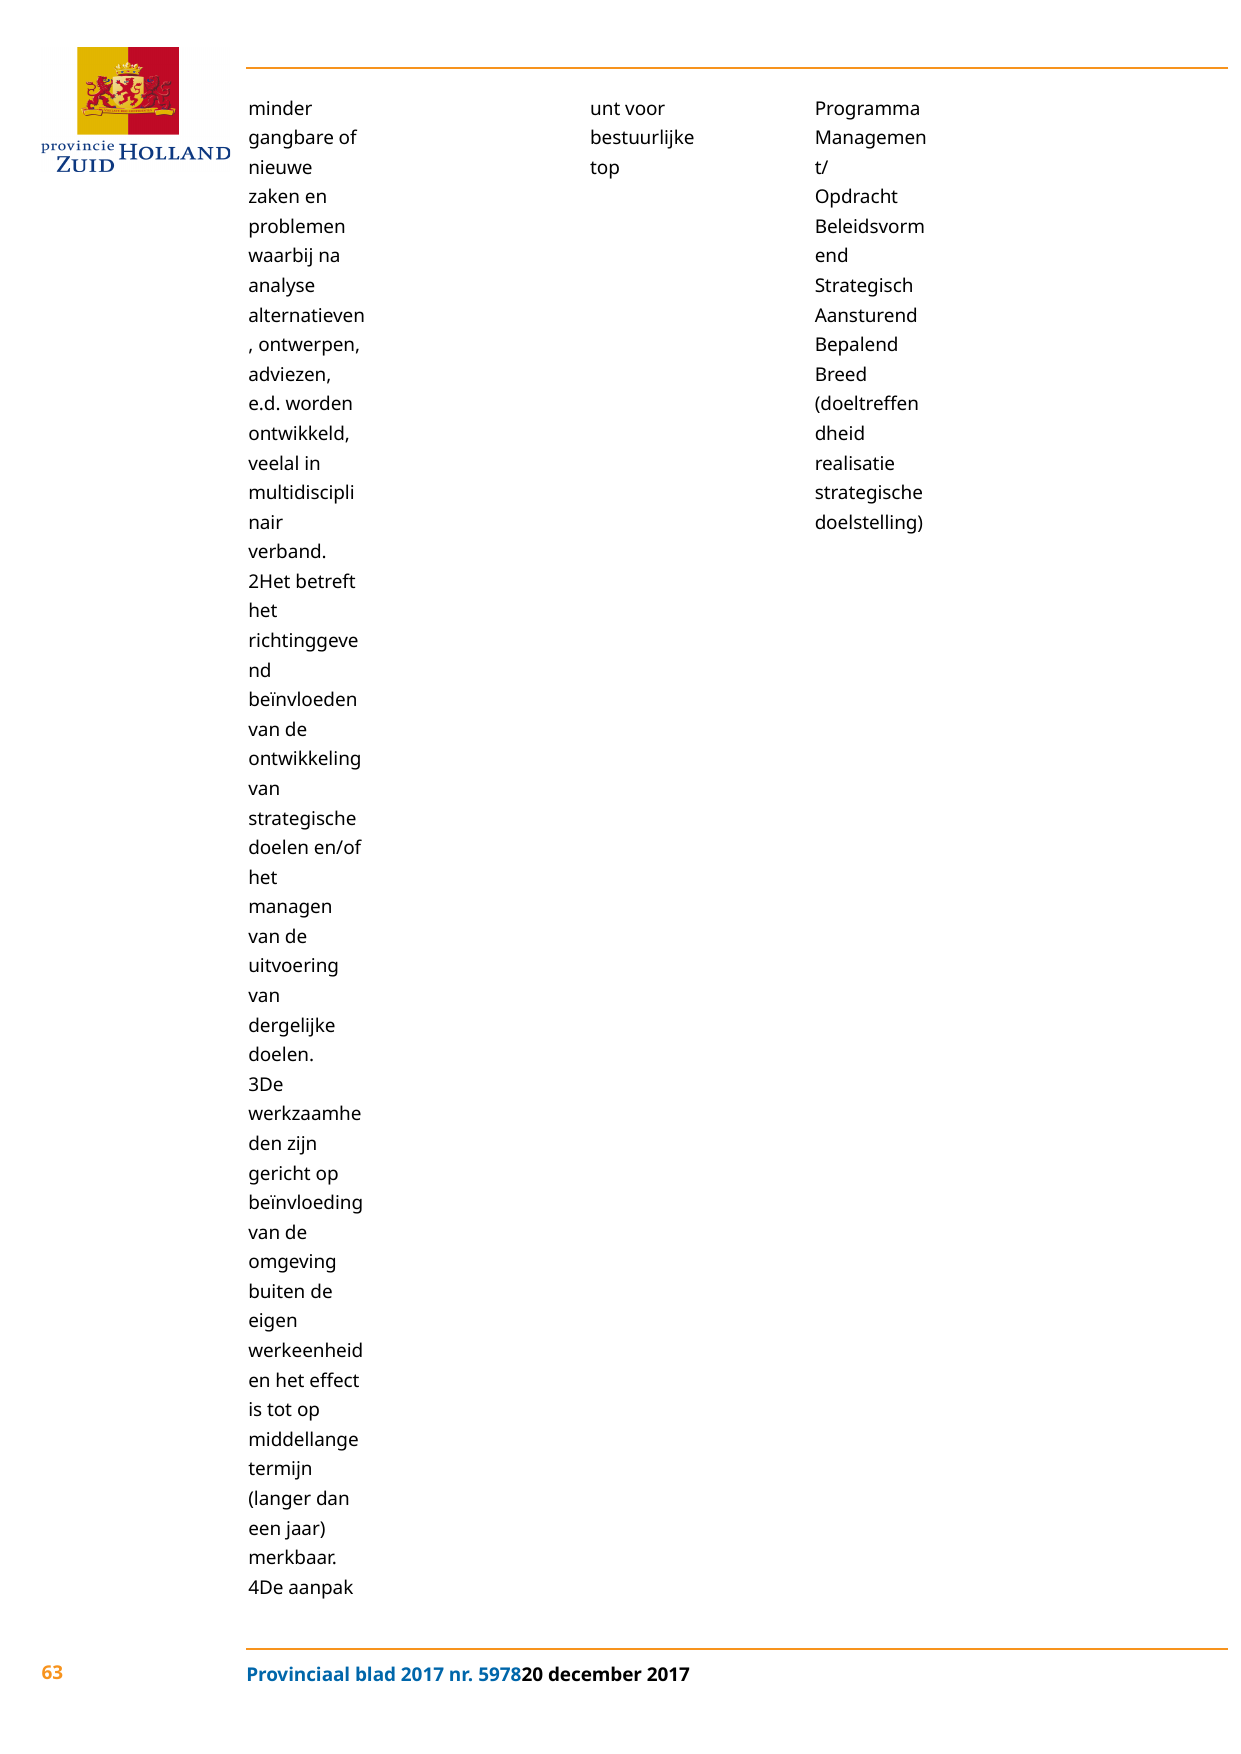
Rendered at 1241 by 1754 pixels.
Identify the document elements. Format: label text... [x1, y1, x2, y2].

picture [41, 47, 231, 172]
table_cell [365, 95, 477, 1600]
table_cell [702, 95, 814, 1600]
table_cell [478, 95, 590, 1600]
table_cell unt voor bestuurlijke top [590, 95, 702, 1600]
table_cell Programma Management/ Opdracht Beleidsvormend Strategisch Aansturend Bepalend Breed (doeltreffendheid realisatie strategische doelstelling) [815, 95, 927, 1600]
table_cell minder gangbare of nieuwe zaken en problemen waarbij na analyse alternatieven, ontwerpen, adviezen, e.d. worden ontwikkeld, veelal in multidisciplinair verband. 2Het betreft het richtinggevend beïnvloeden van de ontwikkeling van strategische doelen en/of het managen van de uitvoering van dergelijke doelen. 3De werkzaamheden zijn gericht op beïnvloeding van de omgeving buiten de eigen werkeenheid en het effect is tot op middellange termijn (langer dan een jaar) merkbaar. 4De aanpak [248, 95, 365, 1600]
table_cell [927, 95, 1039, 1600]
table_cell [1039, 95, 1152, 1600]
